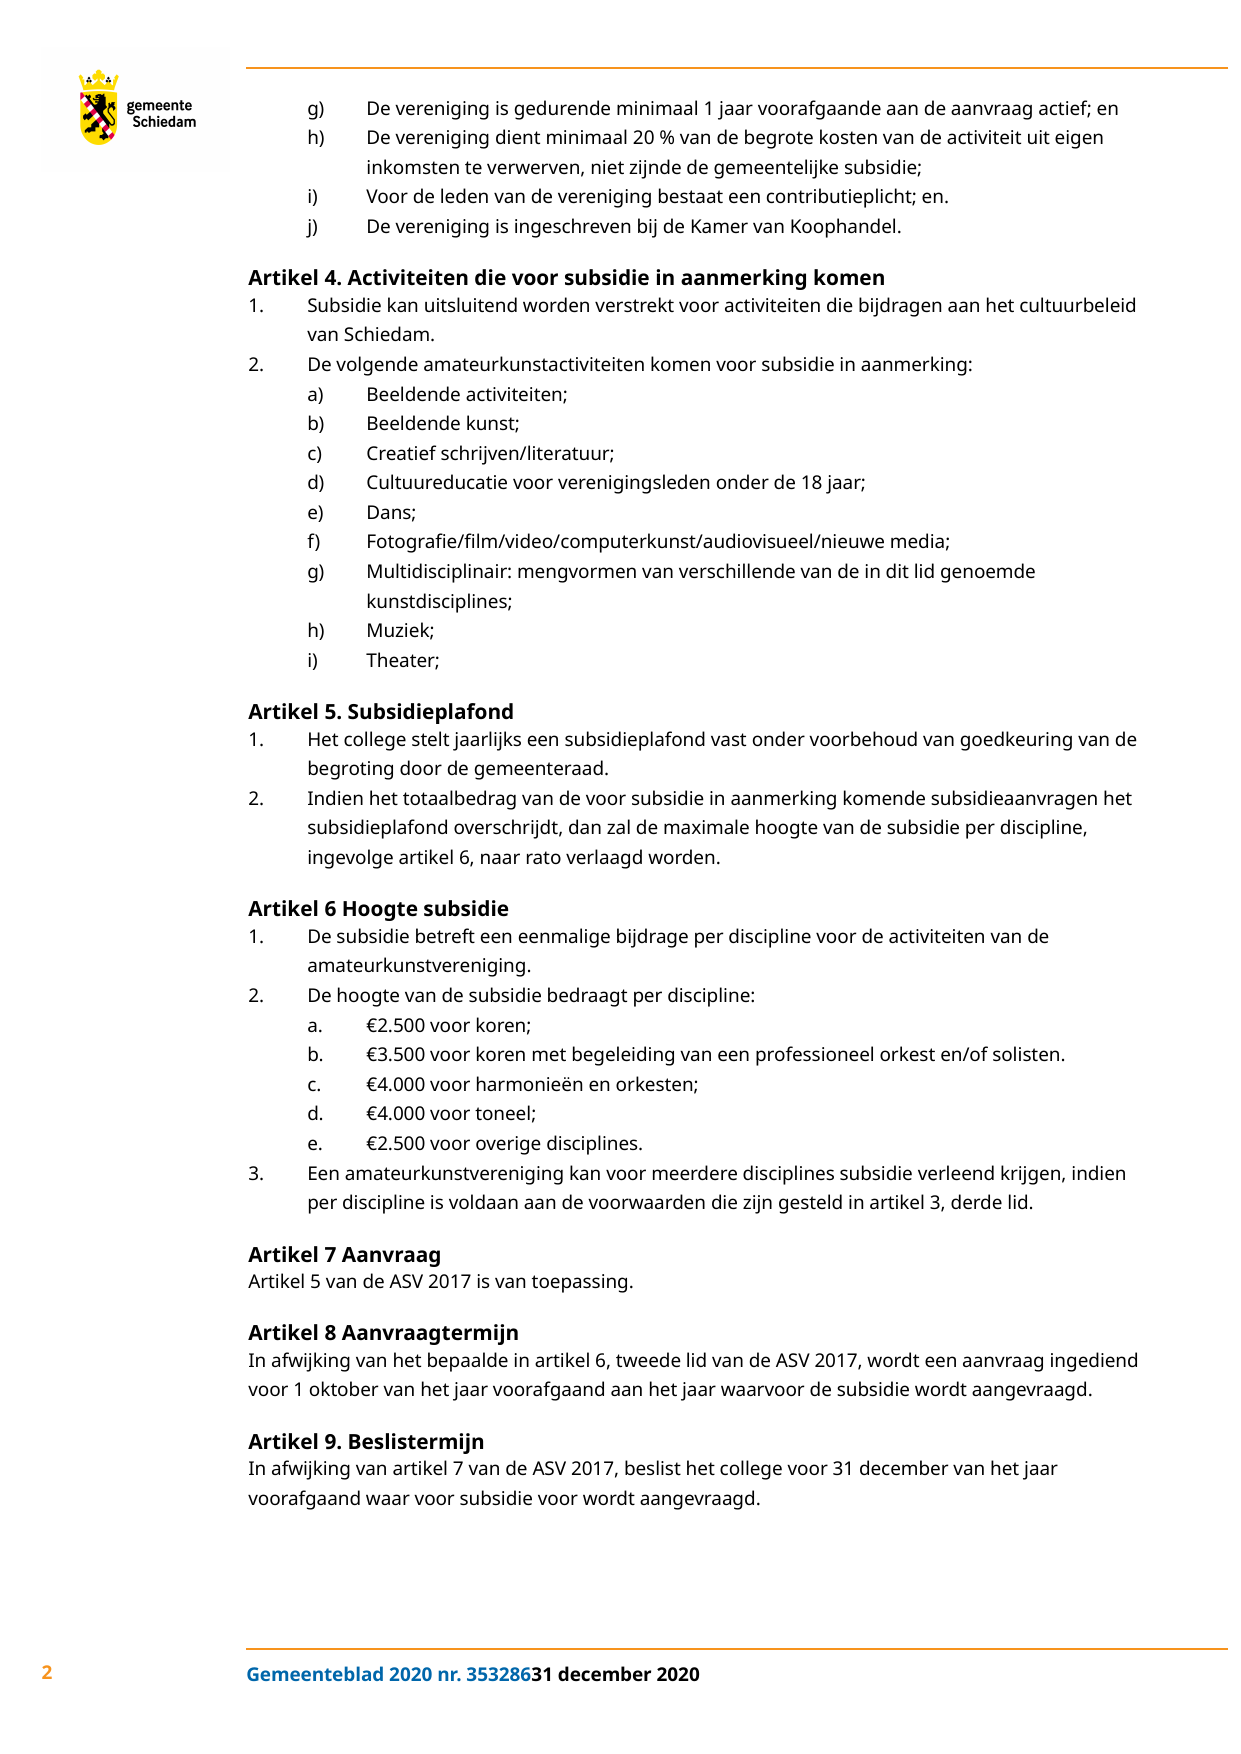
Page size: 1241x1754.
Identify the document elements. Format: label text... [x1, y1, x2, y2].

list €4.000 voor toneel; [307, 1101, 1152, 1126]
list De vereniging dient minimaal 20 % van de begrote kosten van de activiteit uit eigen inkomsten te verwerven, niet zijnde de gemeentelijke subsidie; [307, 124, 1152, 180]
text In afwijking van het bepaalde in artikel 6, tweede lid van de ASV 2017, wordt een aanvraag ingediend voor 1 oktober van het jaar voorafgaand aan het jaar waarvoor de subsidie wordt aangevraagd. [248, 1347, 1152, 1402]
list Beeldende activiteiten; [307, 381, 1152, 406]
text Artikel 9. Beslistermijn [248, 1427, 1152, 1455]
list €2.500 voor overige disciplines. [307, 1130, 1152, 1156]
list Beeldende kunst; [307, 410, 1152, 436]
list De hoogte van de subsidie bedraagt per discipline: [248, 982, 1152, 1008]
list Theater; [307, 647, 1152, 673]
list Voor de leden van de vereniging bestaat een contributieplicht; en. [307, 183, 1152, 209]
text Artikel 7 Aanvraag [248, 1240, 1152, 1268]
list Dans; [307, 499, 1152, 525]
list Muziek; [307, 617, 1152, 643]
text Artikel 6 Hoogte subsidie [248, 894, 1152, 923]
list De volgende amateurkunstactiviteiten komen voor subsidie in aanmerking: [248, 351, 1152, 377]
list €2.500 voor koren; [307, 1012, 1152, 1037]
text In afwijking van artikel 7 van de ASV 2017, beslist het college voor 31 december van het jaar voorafgaand waar voor subsidie voor wordt aangevraagd. [248, 1455, 1152, 1511]
list Het college stelt jaarlijks een subsidieplafond vast onder voorbehoud van goedkeuring van de begroting door de gemeenteraad. [248, 726, 1152, 781]
text Artikel 5. Subsidieplafond [248, 697, 1152, 726]
list De subsidie betreft een eenmalige bijdrage per discipline voor de activiteiten van de amateurkunstvereniging. [248, 923, 1152, 978]
list Creatief schrijven/literatuur; [307, 440, 1152, 466]
text Artikel 4. Activiteiten die voor subsidie in aanmerking komen [248, 263, 1152, 292]
list Cultuureducatie voor verenigingsleden onder de 18 jaar; [307, 469, 1152, 495]
list €4.000 voor harmonieën en orkesten; [307, 1071, 1152, 1097]
text Artikel 5 van de ASV 2017 is van toepassing. [248, 1268, 1152, 1294]
list Indien het totaalbedrag van de voor subsidie in aanmerking komende subsidieaanvragen het subsidieplafond overschrijdt, dan zal de maximale hoogte van de subsidie per discipline, ingevolge artikel 6, naar rato verlaagd worden. [248, 785, 1152, 870]
list Subsidie kan uitsluitend worden verstrekt voor activiteiten die bijdragen aan het cultuurbeleid van Schiedam. [248, 292, 1152, 347]
list De vereniging is ingeschreven bij de Kamer van Koophandel. [307, 213, 1152, 239]
list De vereniging is gedurende minimaal 1 jaar voorafgaande aan de aanvraag actief; en [307, 95, 1152, 121]
text Artikel 8 Aanvraagtermijn [248, 1318, 1152, 1347]
list €3.500 voor koren met begeleiding van een professioneel orkest en/of solisten. [307, 1041, 1152, 1067]
list Multidisciplinair: mengvormen van verschillende van de in dit lid genoemde kunstdisciplines; [307, 558, 1152, 613]
list Een amateurkunstvereniging kan voor meerdere disciplines subsidie verleend krijgen, indien per discipline is voldaan aan de voorwaarden die zijn gesteld in artikel 3, derde lid. [248, 1160, 1152, 1215]
picture [41, 47, 231, 172]
list Fotografie/film/video/computerkunst/audiovisueel/nieuwe media; [307, 529, 1152, 554]
